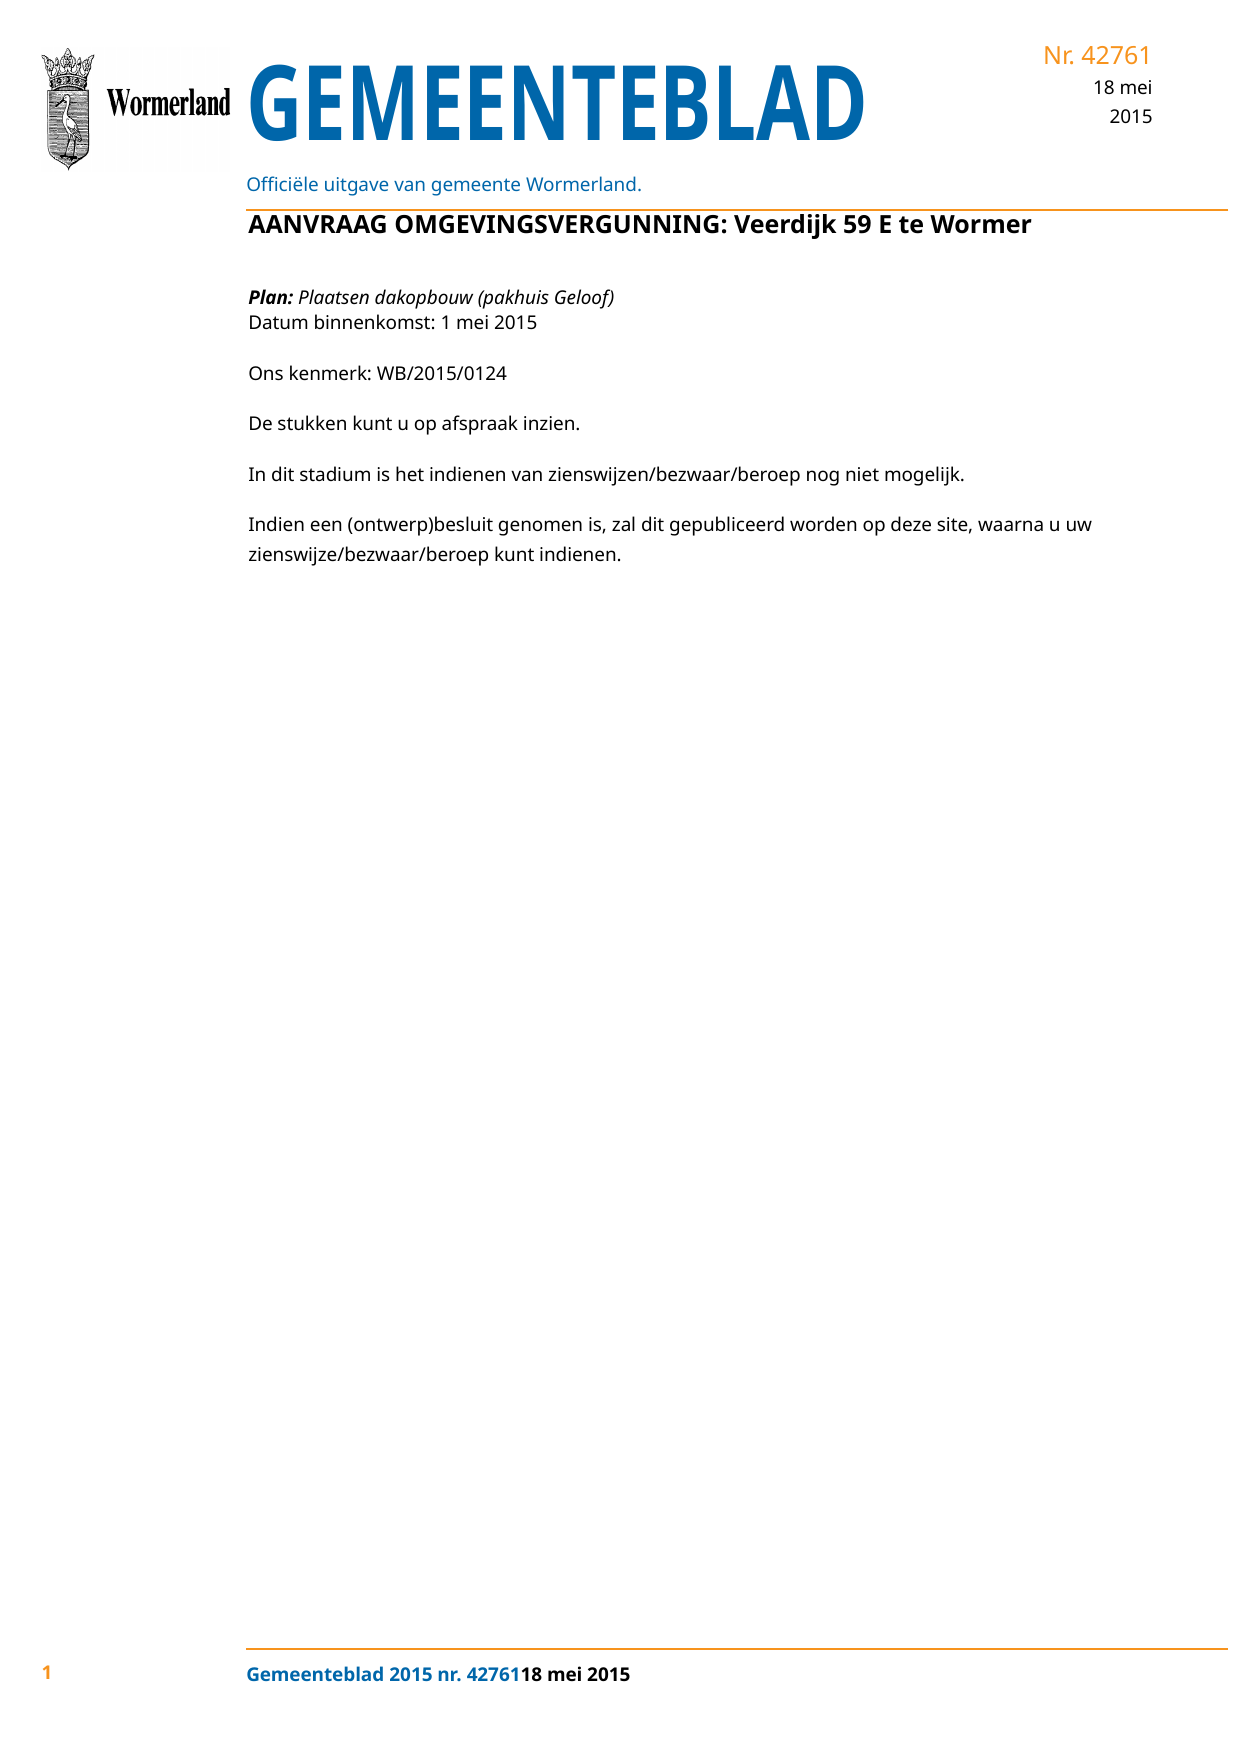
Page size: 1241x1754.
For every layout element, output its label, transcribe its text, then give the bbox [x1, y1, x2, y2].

text In dit stadium is het indienen van zienswijzen/bezwaar/beroep nog niet mogelijk. [248, 461, 1152, 487]
text Datum binnenkomst: 1 mei 2015 [248, 309, 1152, 335]
text De stukken kunt u op afspraak inzien. [248, 410, 1152, 436]
text Plan: Plaatsen dakopbouw (pakhuis Geloof) [248, 284, 1152, 309]
text Ons kenmerk: WB/2015/0124 [248, 360, 1152, 386]
picture [41, 47, 231, 172]
text AANVRAAG OMGEVINGSVERGUNNING: Veerdijk 59 E te Wormer [248, 211, 1152, 241]
text Indien een (ontwerp)besluit genomen is, zal dit gepubliceerd worden op deze site, waarna u uw zienswijze/bezwaar/beroep kunt indienen. [248, 511, 1152, 567]
